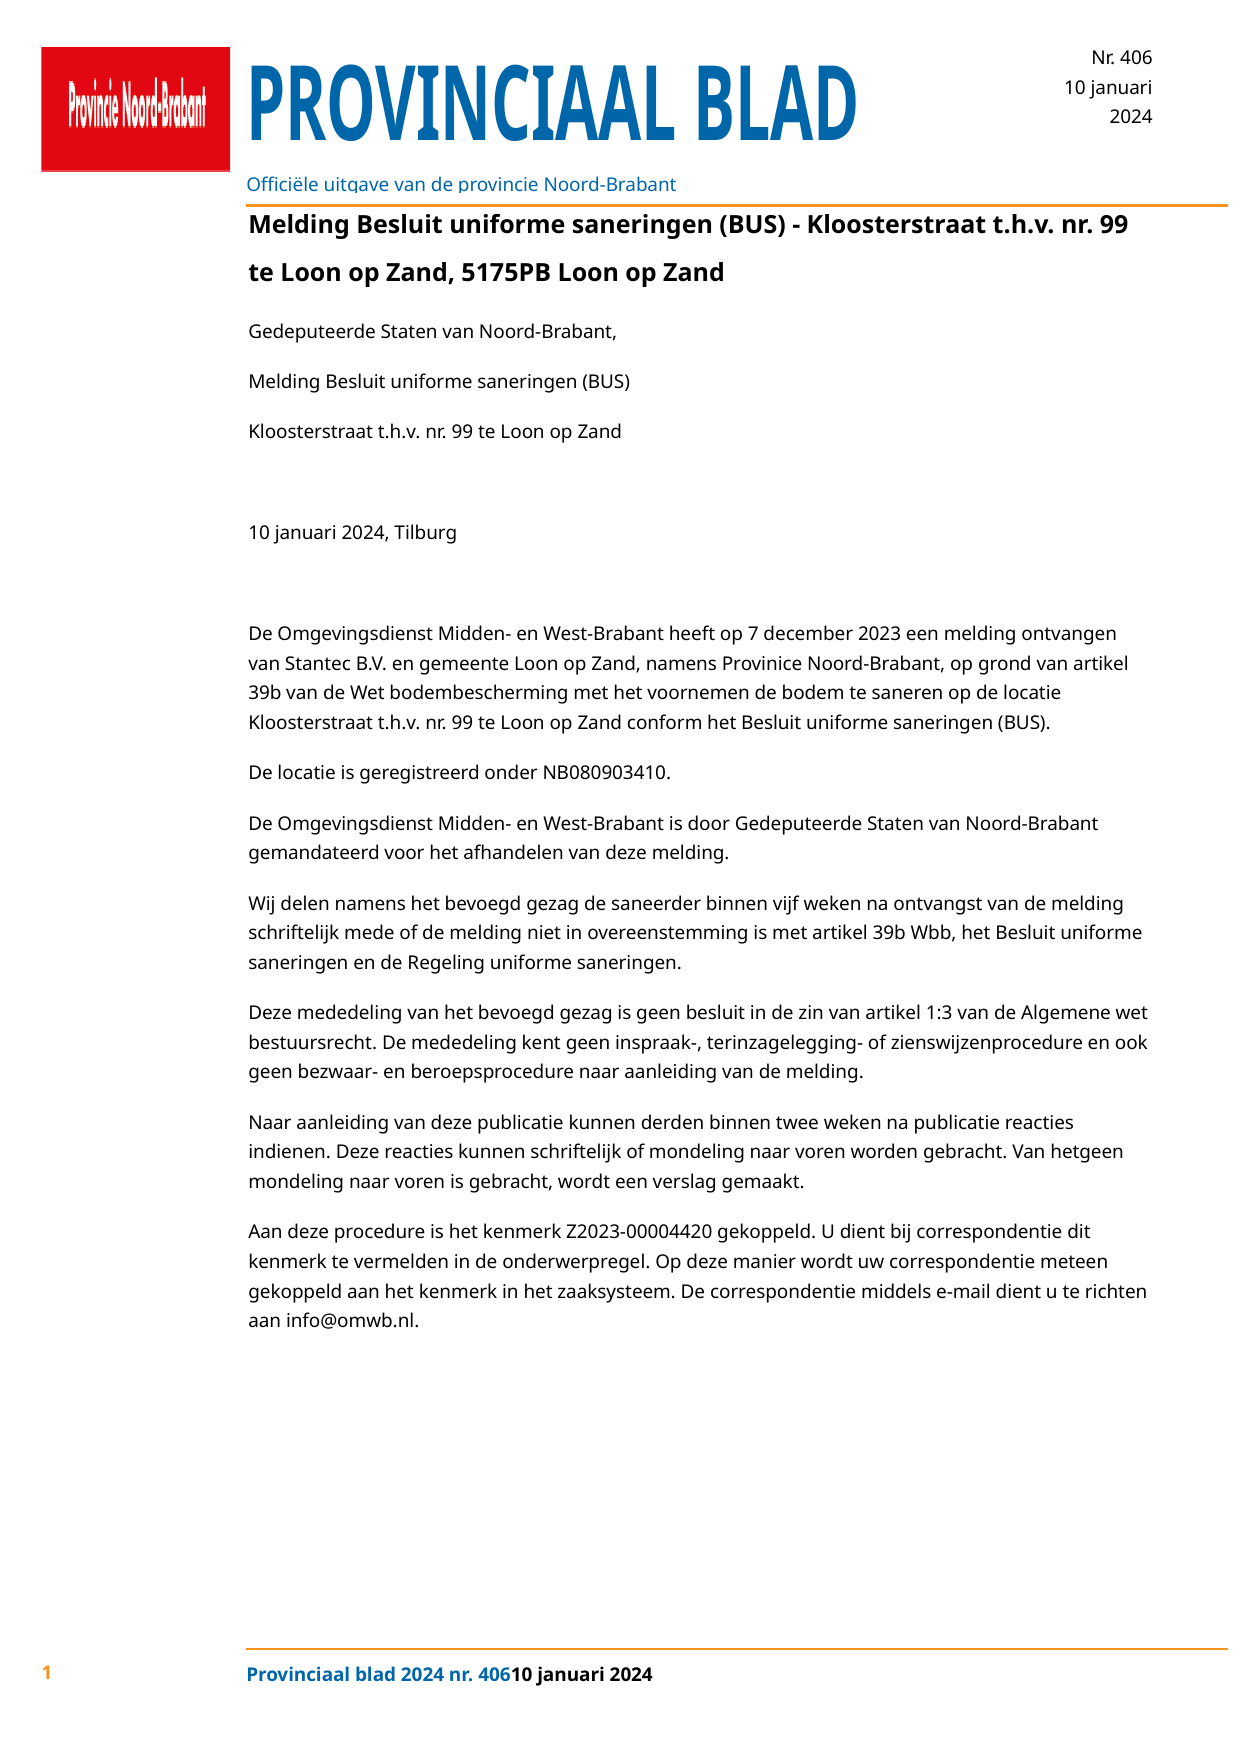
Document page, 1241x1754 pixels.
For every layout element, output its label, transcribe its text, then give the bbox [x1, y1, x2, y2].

text De Omgevingsdienst Midden- en West-Brabant is door Gedeputeerde Staten van Noord-Brabant gemandateerd voor het afhandelen van deze melding. [248, 810, 1152, 865]
text Kloosterstraat t.h.v. nr. 99 te Loon op Zand [248, 419, 1152, 444]
text Deze mededeling van het bevoegd gezag is geen besluit in de zin van artikel 1:3 van de Algemene wet bestuursrecht. De mededeling kent geen inspraak-, terinzagelegging- of zienswijzenprocedure en ook geen bezwaar- en beroepsprocedure naar aanleiding van de melding. [248, 999, 1152, 1084]
text Melding Besluit uniforme saneringen (BUS) [248, 368, 1152, 394]
text Wij delen namens het bevoegd gezag de saneerder binnen vijf weken na ontvangst van de melding schriftelijk mede of de melding niet in overeenstemming is met artikel 39b Wbb, het Besluit uniforme saneringen en de Regeling uniforme saneringen. [248, 890, 1152, 975]
picture [41, 47, 231, 172]
text Naar aanleiding van deze publicatie kunnen derden binnen twee weken na publicatie reacties indienen. Deze reacties kunnen schriftelijk of mondeling naar voren worden gebracht. Van hetgeen mondeling naar voren is gebracht, wordt een verslag gemaakt. [248, 1109, 1152, 1194]
text 10 januari 2024, Tilburg [248, 519, 1152, 545]
text Melding Besluit uniforme saneringen (BUS) - Kloosterstraat t.h.v. nr. 99 te Loon op Zand, 5175PB Loon op Zand [248, 207, 1152, 288]
text De Omgevingsdienst Midden- en West-Brabant heeft op 7 december 2023 een melding ontvangen van Stantec B.V. en gemeente Loon op Zand, namens Provinice Noord-Brabant, op grond van artikel 39b van de Wet bodembescherming met het voornemen de bodem te saneren op de locatie Kloosterstraat t.h.v. nr. 99 te Loon op Zand conform het Besluit uniforme saneringen (BUS). [248, 620, 1152, 735]
text Gedeputeerde Staten van Noord-Brabant, [248, 318, 1152, 344]
text Aan deze procedure is het kenmerk Z2023-00004420 gekoppeld. U dient bij correspondentie dit kenmerk te vermelden in de onderwerpregel. Op deze manier wordt uw correspondentie meteen gekoppeld aan het kenmerk in het zaaksysteem. De correspondentie middels e-mail dient u te richten aan info@omwb.nl. [248, 1219, 1152, 1333]
text De locatie is geregistreerd onder NB080903410. [248, 759, 1152, 785]
